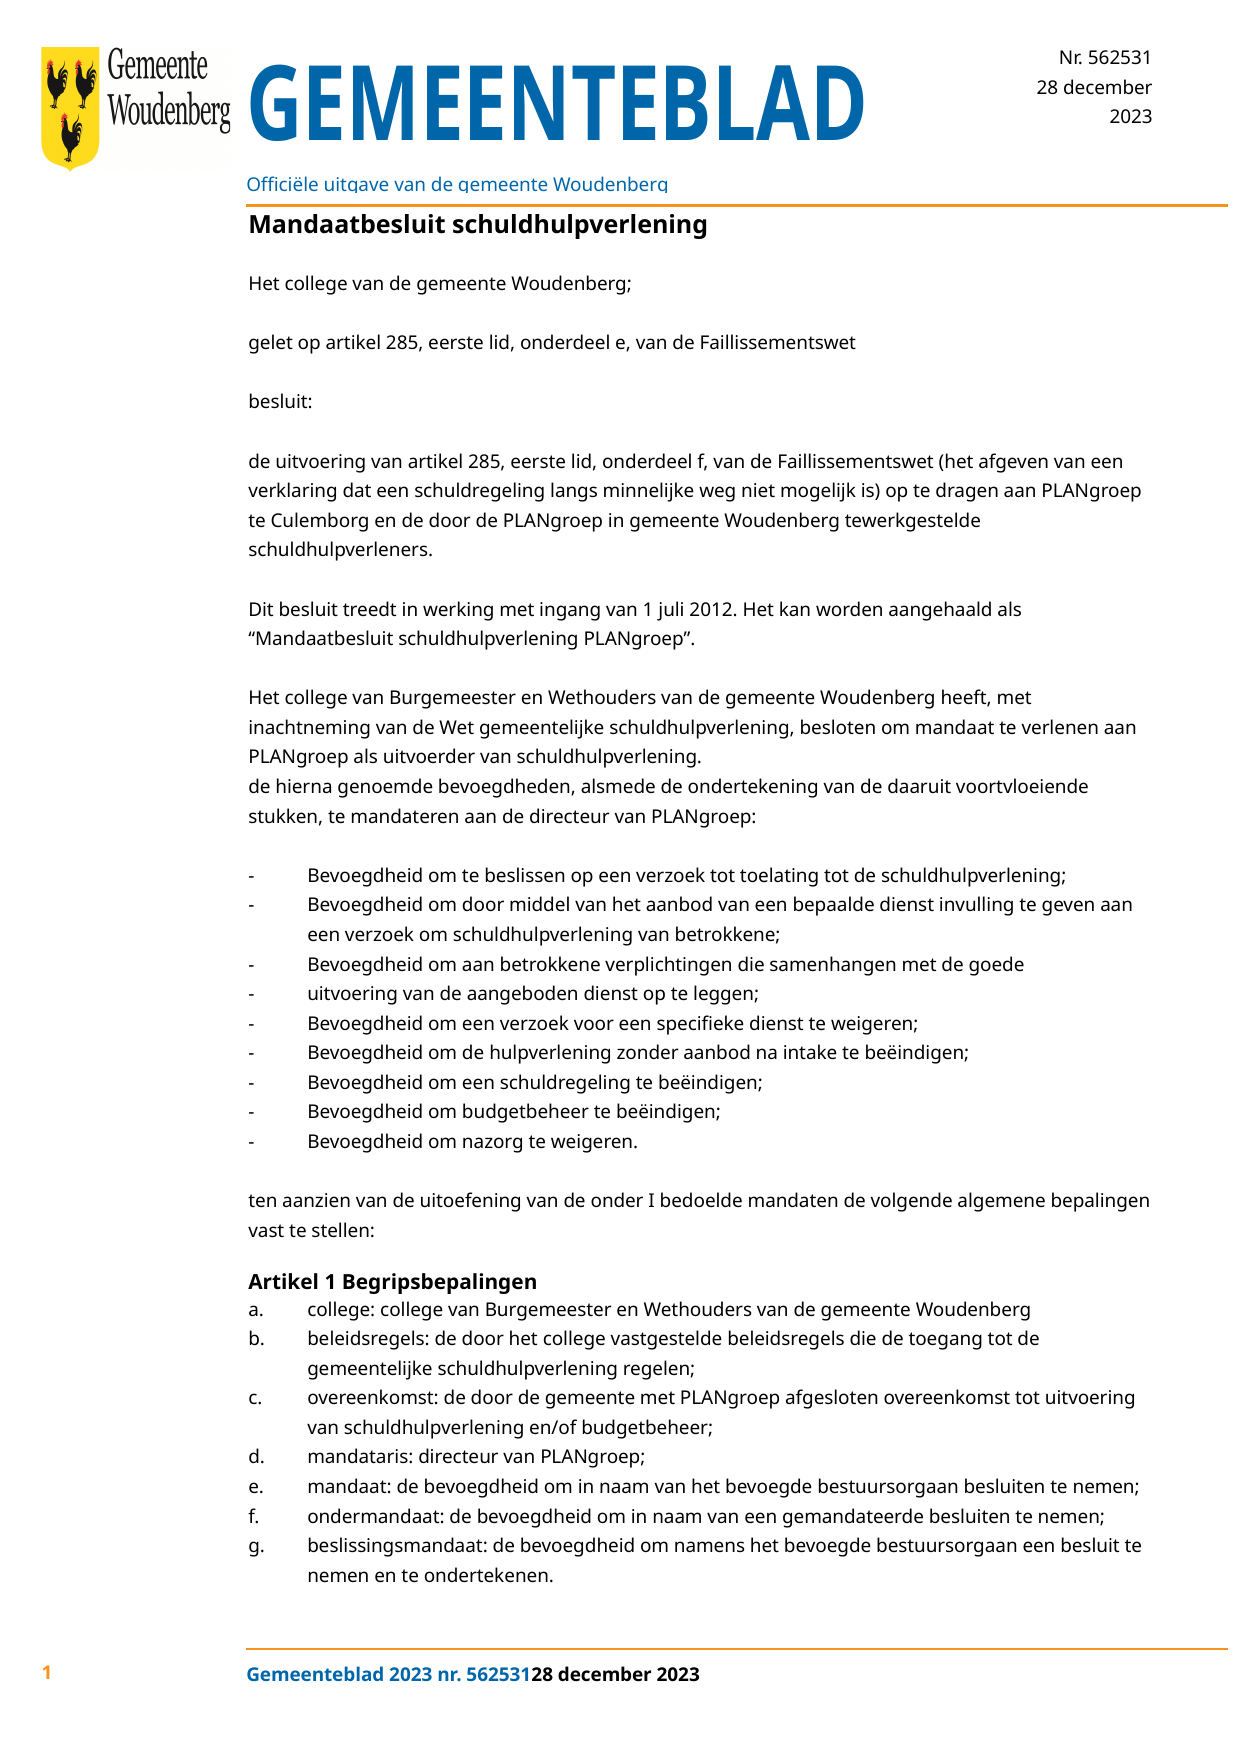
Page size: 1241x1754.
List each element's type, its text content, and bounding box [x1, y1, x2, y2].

text besluit: [248, 389, 1152, 414]
text gelet op artikel 285, eerste lid, onderdeel e, van de Faillissementswet [248, 329, 1152, 355]
list college: college van Burgemeester en Wethouders van de gemeente Woudenberg [248, 1296, 1152, 1322]
list mandaat: de bevoegdheid om in naam van het bevoegde bestuursorgaan besluiten te nemen; [248, 1473, 1152, 1499]
list overeenkomst: de door de gemeente met PLANgroep afgesloten overeenkomst tot uitvoering van schuldhulpverlening en/of budgetbeheer; [248, 1384, 1152, 1440]
text Dit besluit treedt in werking met ingang van 1 juli 2012. Het kan worden aangehaald als “Mandaatbesluit schuldhulpverlening PLANgroep”. [248, 596, 1152, 651]
list Bevoegdheid om een verzoek voor een specifieke dienst te weigeren; [248, 1010, 1152, 1036]
text Het college van Burgemeester en Wethouders van de gemeente Woudenberg heeft, met inachtneming van de Wet gemeentelijke schuldhulpverlening, besloten om mandaat te verlenen aan PLANgroep als uitvoerder van schuldhulpverlening. [248, 684, 1152, 769]
list Bevoegdheid om door middel van het aanbod van een bepaalde dienst invulling te geven aan een verzoek om schuldhulpverlening van betrokkene; [248, 892, 1152, 947]
text Het college van de gemeente Woudenberg; [248, 270, 1152, 296]
list Bevoegdheid om een schuldregeling te beëindigen; [248, 1069, 1152, 1095]
list mandataris: directeur van PLANgroep; [248, 1444, 1152, 1469]
list Bevoegdheid om de hulpverlening zonder aanbod na intake te beëindigen; [248, 1039, 1152, 1065]
list beleidsregels: de door het college vastgestelde beleidsregels die de toegang tot de gemeentelijke schuldhulpverlening regelen; [248, 1325, 1152, 1381]
list Bevoegdheid om budgetbeheer te beëindigen; [248, 1099, 1152, 1124]
picture [41, 47, 231, 172]
text de hierna genoemde bevoegdheden, alsmede de ondertekening van de daaruit voortvloeiende stukken, te mandateren aan de directeur van PLANgroep: [248, 773, 1152, 828]
text ten aanzien van de uitoefening van de onder I bedoelde mandaten de volgende algemene bepalingen vast te stellen: [248, 1187, 1152, 1243]
list beslissingsmandaat: de bevoegdheid om namens het bevoegde bestuursorgaan een besluit te nemen en te ondertekenen. [248, 1532, 1152, 1588]
text Artikel 1 Begripsbepalingen [248, 1267, 1152, 1296]
list ondermandaat: de bevoegdheid om in naam van een gemandateerde besluiten te nemen; [248, 1503, 1152, 1529]
list Bevoegdheid om nazorg te weigeren. [248, 1128, 1152, 1154]
text de uitvoering van artikel 285, eerste lid, onderdeel f, van de Faillissementswet (het afgeven van een verklaring dat een schuldregeling langs minnelijke weg niet mogelijk is) op te dragen aan PLANgroep te Culemborg en de door de PLANgroep in gemeente Woudenberg tewerkgestelde schuldhulpverleners. [248, 448, 1152, 562]
text Mandaatbesluit schuldhulpverlening [248, 207, 1152, 241]
list Bevoegdheid om te beslissen op een verzoek tot toelating tot de schuldhulpverlening; [248, 862, 1152, 888]
list uitvoering van de aangeboden dienst op te leggen; [248, 980, 1152, 1006]
list Bevoegdheid om aan betrokkene verplichtingen die samenhangen met de goede [248, 951, 1152, 976]
